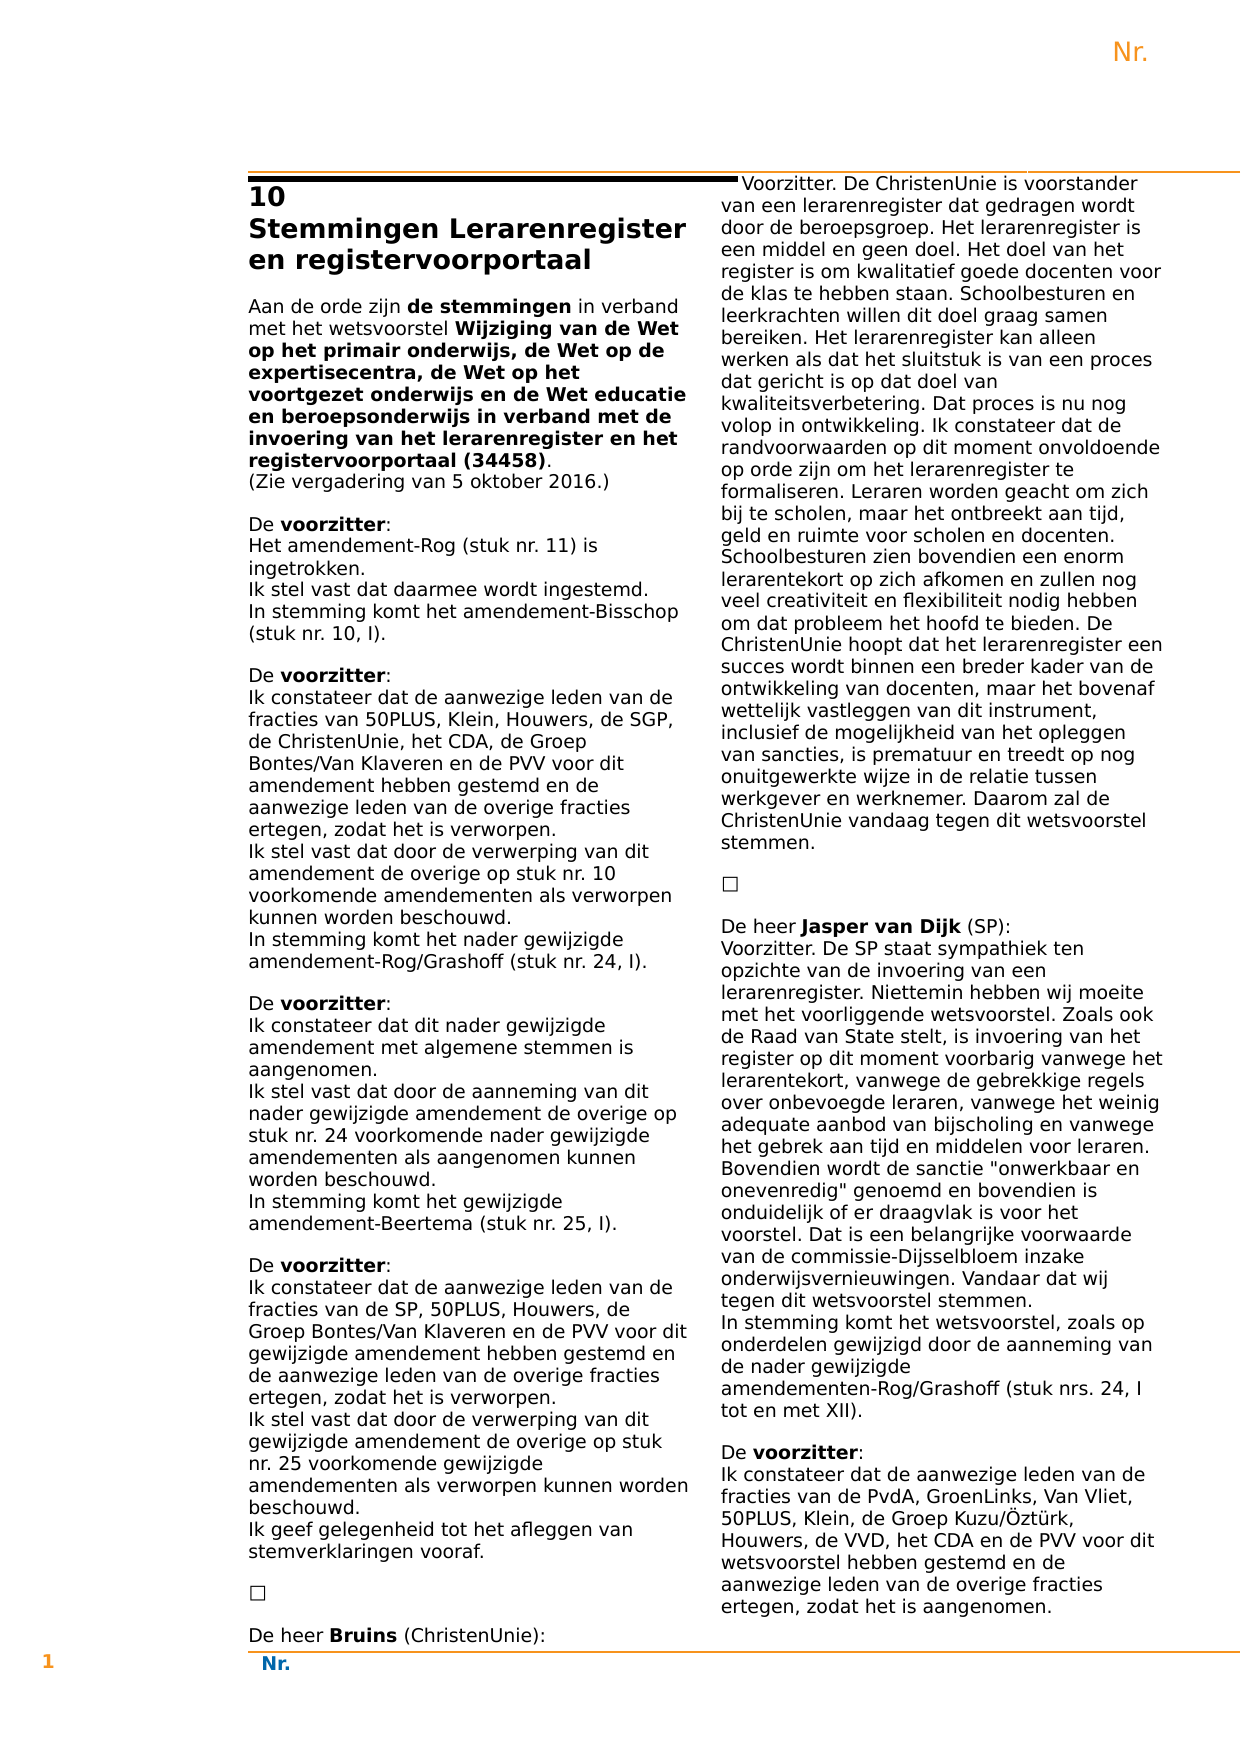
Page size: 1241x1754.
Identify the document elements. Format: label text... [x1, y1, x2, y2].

text (Zie vergadering van 5 oktober 2016.) [248, 471, 691, 493]
text Ik stel vast dat door de verwerping van dit gewijzigde amendement de overige op stuk nr. 25 voorkomende gewijzigde amendementen als verworpen kunnen worden beschouwd. [248, 1409, 691, 1518]
text Aan de orde zijn de stemmingen in verband met het wetsvoorstel Wijziging van de Wet op het primair onderwijs, de Wet op de expertisecentra, de Wet op het voortgezet onderwijs en de Wet educatie en beroepsonderwijs in verband met de invoering van het lerarenregister en het registervoorportaal (34458). [248, 296, 691, 471]
text De heer Bruins (ChristenUnie): [248, 1624, 691, 1646]
text In stemming komt het gewijzigde amendement-Beertema (stuk nr. 25, I). [248, 1191, 691, 1235]
text Ik constateer dat dit nader gewijzigde amendement met algemene stemmen is aangenomen. [248, 1015, 691, 1081]
text Ik stel vast dat door de verwerping van dit amendement de overige op stuk nr. 10 voorkomende amendementen als verworpen kunnen worden beschouwd. [248, 841, 691, 929]
text Voorzitter. De ChristenUnie is voorstander van een lerarenregister dat gedragen wordt door de beroepsgroep. Het lerarenregister is een middel en geen doel. Het doel van het register is om kwalitatief goede docenten voor de klas te hebben staan. Schoolbesturen en leerkrachten willen dit doel graag samen bereiken. Het lerarenregister kan alleen werken als dat het sluitstuk is van een proces dat gericht is op dat doel van kwaliteitsverbetering. Dat proces is nu nog volop in ontwikkeling. Ik constateer dat de randvoorwaarden op dit moment onvoldoende op orde zijn om het lerarenregister te formaliseren. Leraren worden geacht om zich bij te scholen, maar het ontbreekt aan tijd, geld en ruimte voor scholen en docenten. Schoolbesturen zien bovendien een enorm lerarentekort op zich afkomen en zullen nog veel creativiteit en flexibiliteit nodig hebben om dat probleem het hoofd te bieden. De ChristenUnie hoopt dat het lerarenregister een succes wordt binnen een breder kader van de ontwikkeling van docenten, maar het bovenaf wettelijk vastleggen van dit instrument, inclusief de mogelijkheid van het opleggen van sancties, is prematuur en treedt op nog onuitgewerkte wijze in de relatie tussen werkgever en werknemer. Daarom zal de ChristenUnie vandaag tegen dit wetsvoorstel stemmen. [721, 173, 1163, 854]
text Ik stel vast dat door de aanneming van dit nader gewijzigde amendement de overige op stuk nr. 24 voorkomende nader gewijzigde amendementen als aangenomen kunnen worden beschouwd. [248, 1081, 691, 1191]
text De voorzitter: [248, 1255, 691, 1277]
text De heer Jasper van Dijk (SP): [721, 916, 1163, 938]
text Ik stel vast dat daarmee wordt ingestemd. [248, 579, 691, 601]
text De voorzitter: [248, 993, 691, 1015]
text De voorzitter: [721, 1442, 1163, 1464]
text Ik constateer dat de aanwezige leden van de fracties van de SP, 50PLUS, Houwers, de Groep Bontes/Van Klaveren en de PVV voor dit gewijzigde amendement hebben gestemd en de aanwezige leden van de overige fracties ertegen, zodat het is verworpen. [248, 1277, 691, 1409]
text In stemming komt het wetsvoorstel, zoals op onderdelen gewijzigd door de aanneming van de nader gewijzigde amendementen-Rog/Grashoff (stuk nrs. 24, I tot en met XII). [721, 1312, 1163, 1422]
text Het amendement-Rog (stuk nr. 11) is ingetrokken. [248, 535, 691, 579]
text ⬜ [248, 1582, 691, 1604]
text Ik constateer dat de aanwezige leden van de fracties van de PvdA, GroenLinks, Van Vliet, 50PLUS, Klein, de Groep Kuzu/Öztürk, Houwers, de VVD, het CDA en de PVV voor dit wetsvoorstel hebben gestemd en de aanwezige leden van de overige fracties ertegen, zodat het is aangenomen. [721, 1464, 1163, 1617]
title 10 Stemmingen Lerarenregister en registervoorportaal [248, 182, 691, 276]
text De voorzitter: [248, 665, 691, 687]
text Ik constateer dat de aanwezige leden van de fracties van 50PLUS, Klein, Houwers, de SGP, de ChristenUnie, het CDA, de Groep Bontes/Van Klaveren en de PVV voor dit amendement hebben gestemd en de aanwezige leden van de overige fracties ertegen, zodat het is verworpen. [248, 687, 691, 841]
text In stemming komt het nader gewijzigde amendement-Rog/Grashoff (stuk nr. 24, I). [248, 929, 691, 973]
text Voorzitter. De SP staat sympathiek ten opzichte van de invoering van een lerarenregister. Niettemin hebben wij moeite met het voorliggende wetsvoorstel. Zoals ook de Raad van State stelt, is invoering van het register op dit moment voorbarig vanwege het lerarentekort, vanwege de gebrekkige regels over onbevoegde leraren, vanwege het weinig adequate aanbod van bijscholing en vanwege het gebrek aan tijd en middelen voor leraren. Bovendien wordt de sanctie "onwerkbaar en onevenredig" genoemd en bovendien is onduidelijk of er draagvlak is voor het voorstel. Dat is een belangrijke voorwaarde van de commissie-Dijsselbloem inzake onderwijsvernieuwingen. Vandaar dat wij tegen dit wetsvoorstel stemmen. [721, 938, 1163, 1312]
text In stemming komt het amendement-Bisschop (stuk nr. 10, I). [248, 601, 691, 645]
text De voorzitter: [248, 513, 691, 535]
text Ik geef gelegenheid tot het afleggen van stemverklaringen vooraf. [248, 1518, 691, 1562]
text ⬜ [721, 874, 1163, 896]
